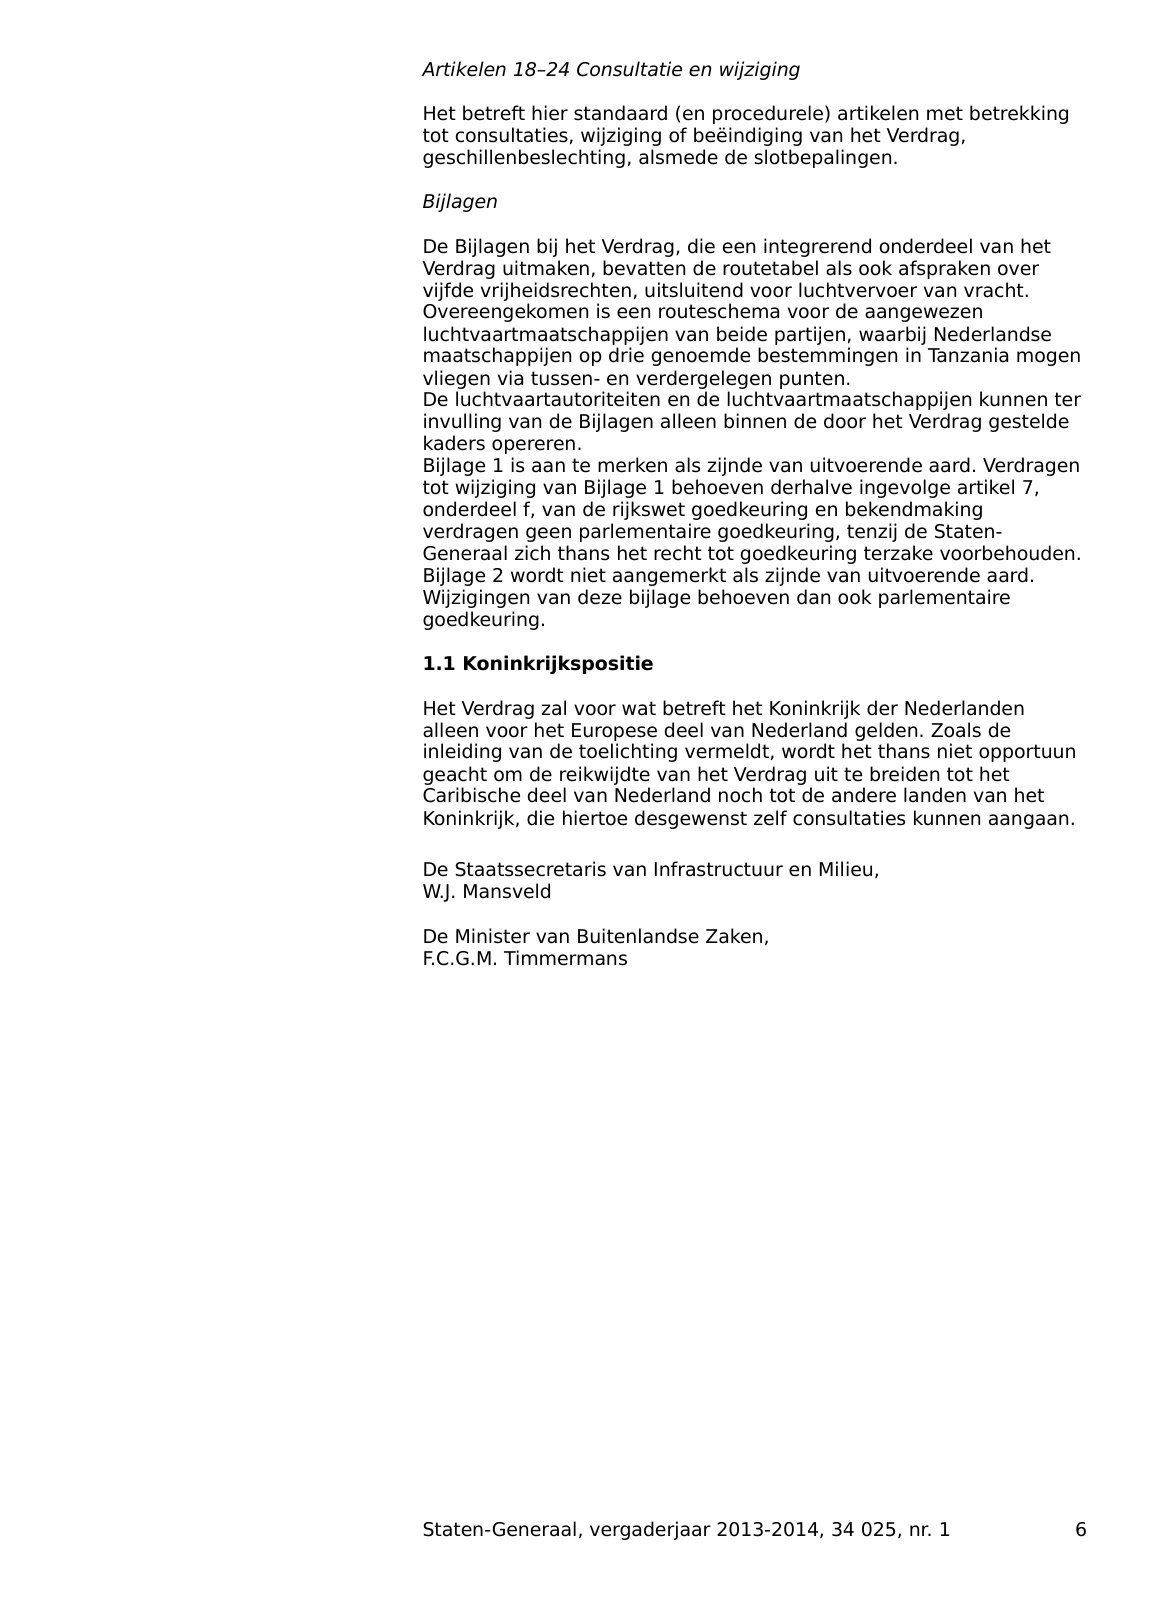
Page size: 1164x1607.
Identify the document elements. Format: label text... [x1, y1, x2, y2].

text De luchtvaartautoriteiten en de luchtvaartmaatschappijen kunnen ter invulling van de Bijlagen alleen binnen de door het Verdrag gestelde kaders opereren. [422, 389, 1087, 455]
text Bijlage 2 wordt niet aangemerkt als zijnde van uitvoerende aard. Wijzigingen van deze bijlage behoeven dan ook parlementaire goedkeuring. [422, 565, 1087, 631]
subtitle Artikelen 18–24 Consultatie en wijziging [422, 59, 1087, 81]
text De Staatssecretaris van Infrastructuur en Milieu, W.J. Mansveld [422, 859, 1087, 903]
text Het betreft hier standaard (en procedurele) artikelen met betrekking tot consultaties, wijziging of beëindiging van het Verdrag, geschillenbeslechting, alsmede de slotbepalingen. [422, 103, 1087, 169]
subtitle 1.1 Koninkrijkspositie [422, 653, 1087, 675]
text Het Verdrag zal voor wat betreft het Koninkrijk der Nederlanden alleen voor het Europese deel van Nederland gelden. Zoals de inleiding van de toelichting vermeldt, wordt het thans niet opportuun geacht om de reikwijdte van het Verdrag uit te breiden tot het Caribische deel van Nederland noch tot de andere landen van het Koninkrijk, die hiertoe desgewenst zelf consultaties kunnen aangaan. [422, 697, 1087, 829]
subtitle Bijlagen [422, 191, 1087, 213]
text De Bijlagen bij het Verdrag, die een integrerend onderdeel van het Verdrag uitmaken, bevatten de routetabel als ook afspraken over vijfde vrijheidsrechten, uitsluitend voor luchtvervoer van vracht. Overeengekomen is een routeschema voor de aangewezen luchtvaartmaatschappijen van beide partijen, waarbij Nederlandse maatschappijen op drie genoemde bestemmingen in Tanzania mogen vliegen via tussen- en verdergelegen punten. [422, 236, 1087, 389]
text Bijlage 1 is aan te merken als zijnde van uitvoerende aard. Verdragen tot wijziging van Bijlage 1 behoeven derhalve ingevolge artikel 7, onderdeel f, van de rijkswet goedkeuring en bekendmaking verdragen geen parlementaire goedkeuring, tenzij de Staten-Generaal zich thans het recht tot goedkeuring terzake voorbehouden. [422, 455, 1087, 565]
text De Minister van Buitenlandse Zaken, F.C.G.M. Timmermans [422, 926, 1087, 969]
